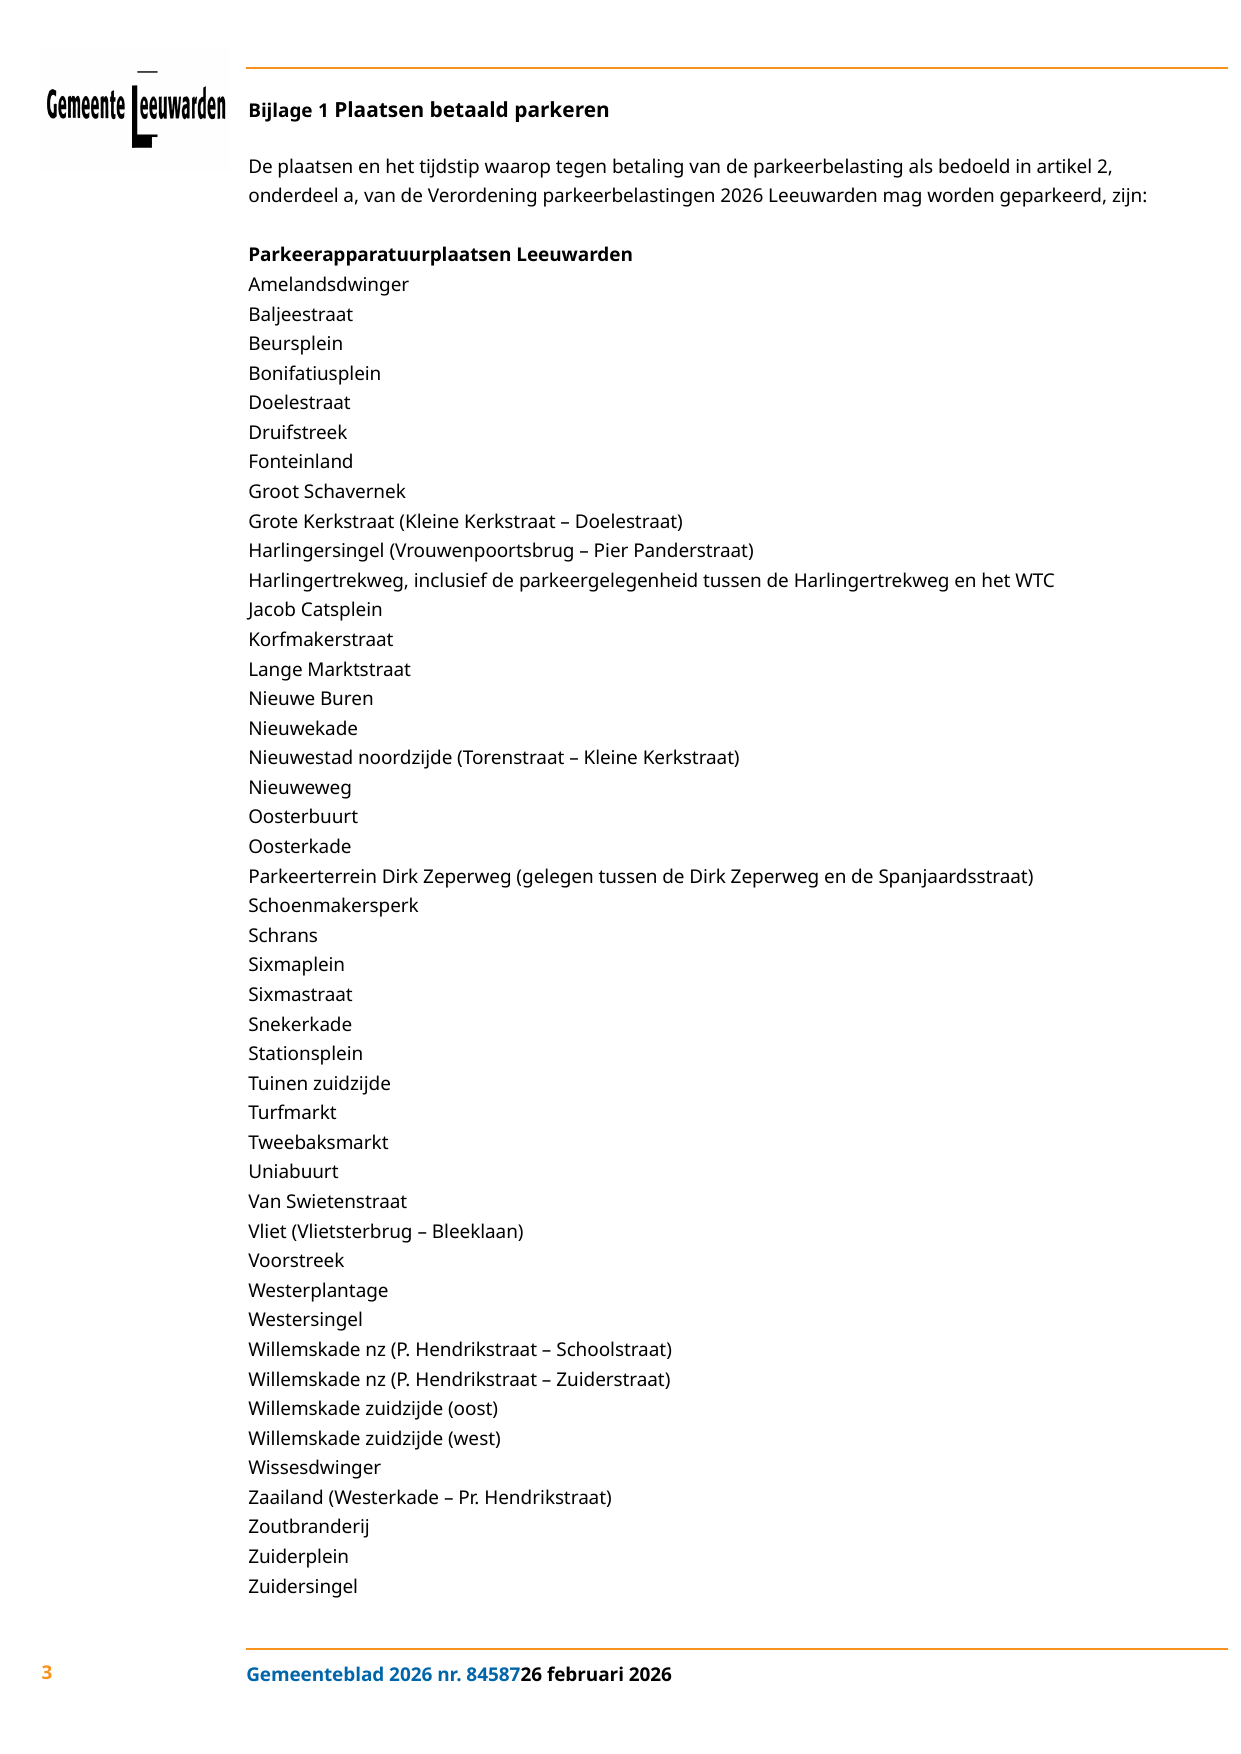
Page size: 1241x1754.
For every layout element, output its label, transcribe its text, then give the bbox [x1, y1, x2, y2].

text Willemskade nz (P. Hendrikstraat – Schoolstraat) [248, 1336, 1152, 1362]
text Groot Schavernek [248, 478, 1152, 504]
text Korfmakerstraat [248, 626, 1152, 652]
text Parkeerapparatuurplaatsen Leeuwarden [248, 242, 1152, 267]
text Willemskade zuidzijde (oost) [248, 1395, 1152, 1421]
text Sixmastraat [248, 981, 1152, 1007]
text Uniabuurt [248, 1159, 1152, 1184]
text Tweebaksmarkt [248, 1129, 1152, 1155]
text Voorstreek [248, 1247, 1152, 1273]
text Sixmaplein [248, 952, 1152, 977]
text Harlingersingel (Vrouwenpoortsbrug – Pier Panderstraat) [248, 537, 1152, 563]
text Nieuwekade [248, 715, 1152, 741]
text Turfmarkt [248, 1099, 1152, 1125]
text Druifstreek [248, 419, 1152, 445]
text Bijlage 1 Plaatsen betaald parkeren [248, 95, 1152, 123]
text Nieuwestad noordzijde (Torenstraat – Kleine Kerkstraat) [248, 744, 1152, 770]
text Zuidersingel [248, 1573, 1152, 1599]
text Parkeerterrein Dirk Zeperweg (gelegen tussen de Dirk Zeperweg en de Spanjaardsstraat) Schoenmakersperk [248, 863, 1152, 918]
text Westerplantage [248, 1277, 1152, 1303]
text Nieuwe Buren [248, 685, 1152, 711]
text Grote Kerkstraat (Kleine Kerkstraat – Doelestraat) [248, 508, 1152, 534]
text Jacob Catsplein [248, 597, 1152, 622]
text Oosterbuurt [248, 804, 1152, 829]
text Snekerkade [248, 1011, 1152, 1037]
text Lange Marktstraat [248, 656, 1152, 682]
text Zoutbranderij [248, 1514, 1152, 1539]
text Schrans [248, 922, 1152, 948]
picture [41, 47, 231, 172]
text Westersingel [248, 1307, 1152, 1332]
text Van Swietenstraat [248, 1188, 1152, 1214]
text Zuiderplein [248, 1543, 1152, 1569]
text Bonifatiusplein [248, 360, 1152, 386]
text Zaailand (Westerkade – Pr. Hendrikstraat) [248, 1484, 1152, 1510]
text Oosterkade [248, 833, 1152, 859]
text Willemskade nz (P. Hendrikstraat – Zuiderstraat) [248, 1366, 1152, 1392]
text Nieuweweg [248, 774, 1152, 800]
text Amelandsdwinger [248, 271, 1152, 297]
text Tuinen zuidzijde [248, 1070, 1152, 1096]
text Baljeestraat [248, 301, 1152, 327]
text Vliet (Vlietsterbrug – Bleeklaan) [248, 1218, 1152, 1244]
text De plaatsen en het tijdstip waarop tegen betaling van de parkeerbelasting als bedoeld in artikel 2, onderdeel a, van de Verordening parkeerbelastingen 2026 Leeuwarden mag worden geparkeerd, zijn: [248, 153, 1152, 208]
text Doelestraat [248, 389, 1152, 415]
text Harlingertrekweg, inclusief de parkeergelegenheid tussen de Harlingertrekweg en het WTC [248, 567, 1152, 593]
text Willemskade zuidzijde (west) [248, 1425, 1152, 1451]
text Fonteinland [248, 449, 1152, 474]
text Wissesdwinger [248, 1454, 1152, 1480]
text Beursplein [248, 330, 1152, 356]
text Stationsplein [248, 1040, 1152, 1066]
